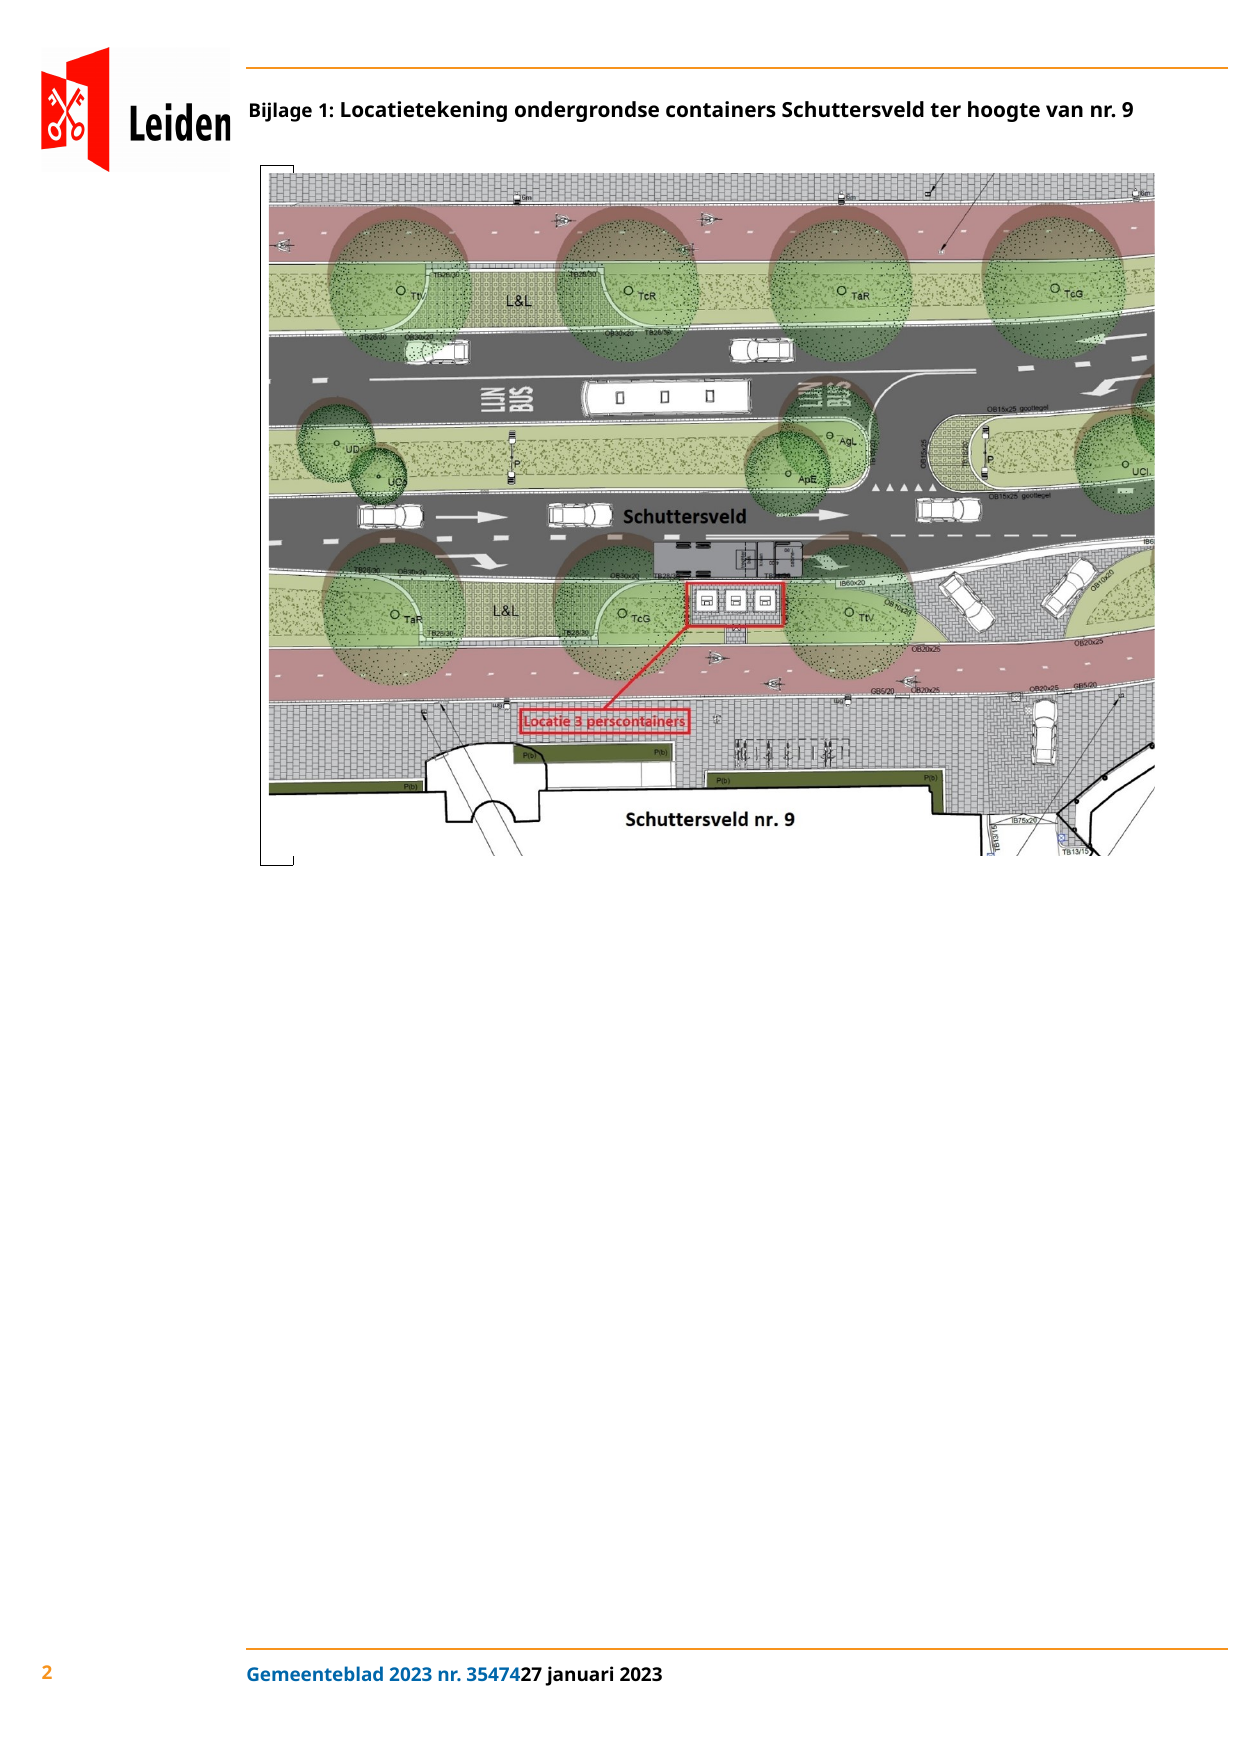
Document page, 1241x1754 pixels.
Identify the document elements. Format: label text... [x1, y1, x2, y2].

text Bijlage 1: Locatietekening ondergrondse containers Schuttersveld ter hoogte van nr. 9 [248, 95, 1152, 123]
picture [268, 173, 1155, 856]
picture [41, 47, 231, 172]
